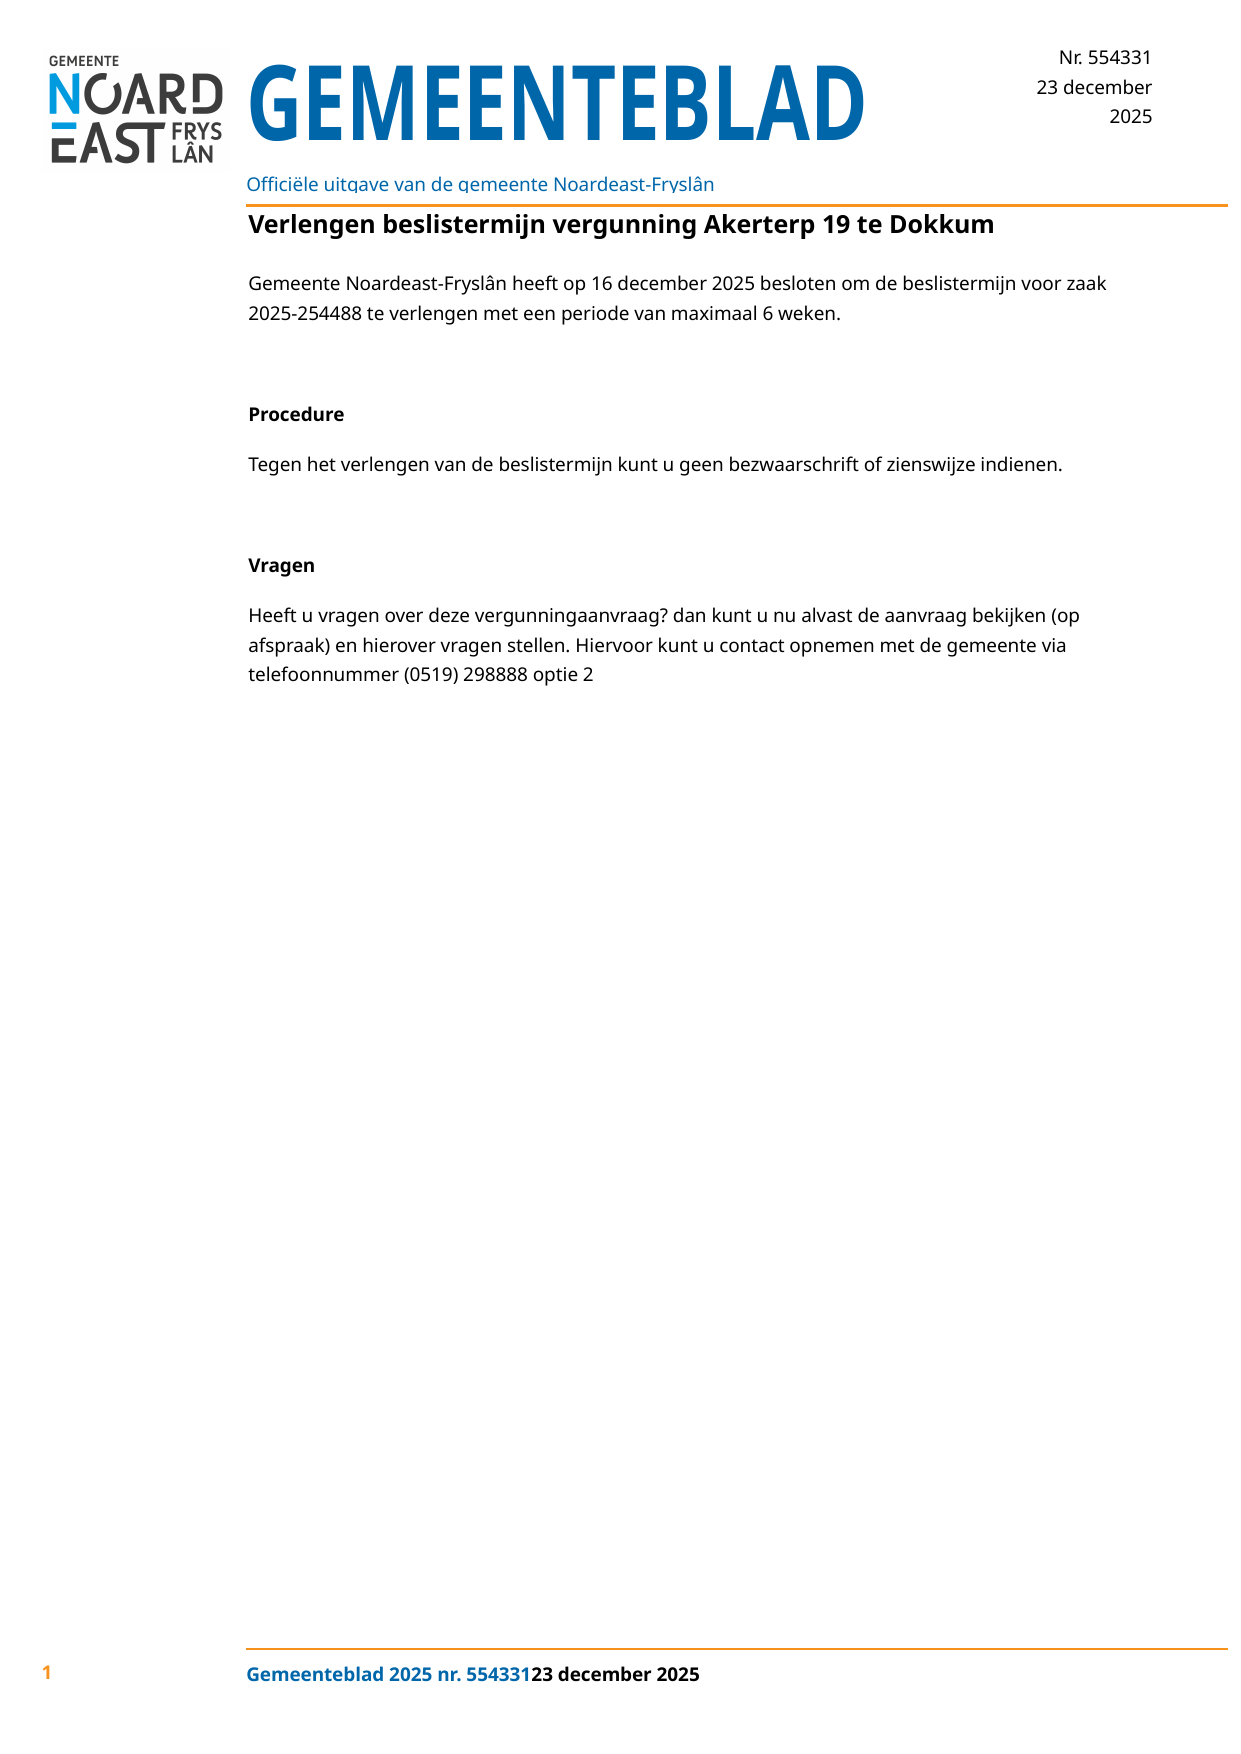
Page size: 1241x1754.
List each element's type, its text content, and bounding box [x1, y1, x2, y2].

text Tegen het verlengen van de beslistermijn kunt u geen bezwaarschrift of zienswijze indienen. [248, 451, 1152, 477]
picture [41, 47, 231, 172]
text Gemeente Noardeast-Fryslân heeft op 16 december 2025 besloten om de beslistermijn voor zaak 2025-254488 te verlengen met een periode van maximaal 6 weken. [248, 270, 1152, 326]
text Procedure [248, 401, 1152, 426]
text Vragen [248, 552, 1152, 578]
text Heeft u vragen over deze vergunningaanvraag? dan kunt u nu alvast de aanvraag bekijken (op afspraak) en hierover vragen stellen. Hiervoor kunt u contact opnemen met de gemeente via telefoonnummer (0519) 298888 optie 2 [248, 602, 1152, 687]
text Verlengen beslistermijn vergunning Akerterp 19 te Dokkum [248, 207, 1152, 241]
